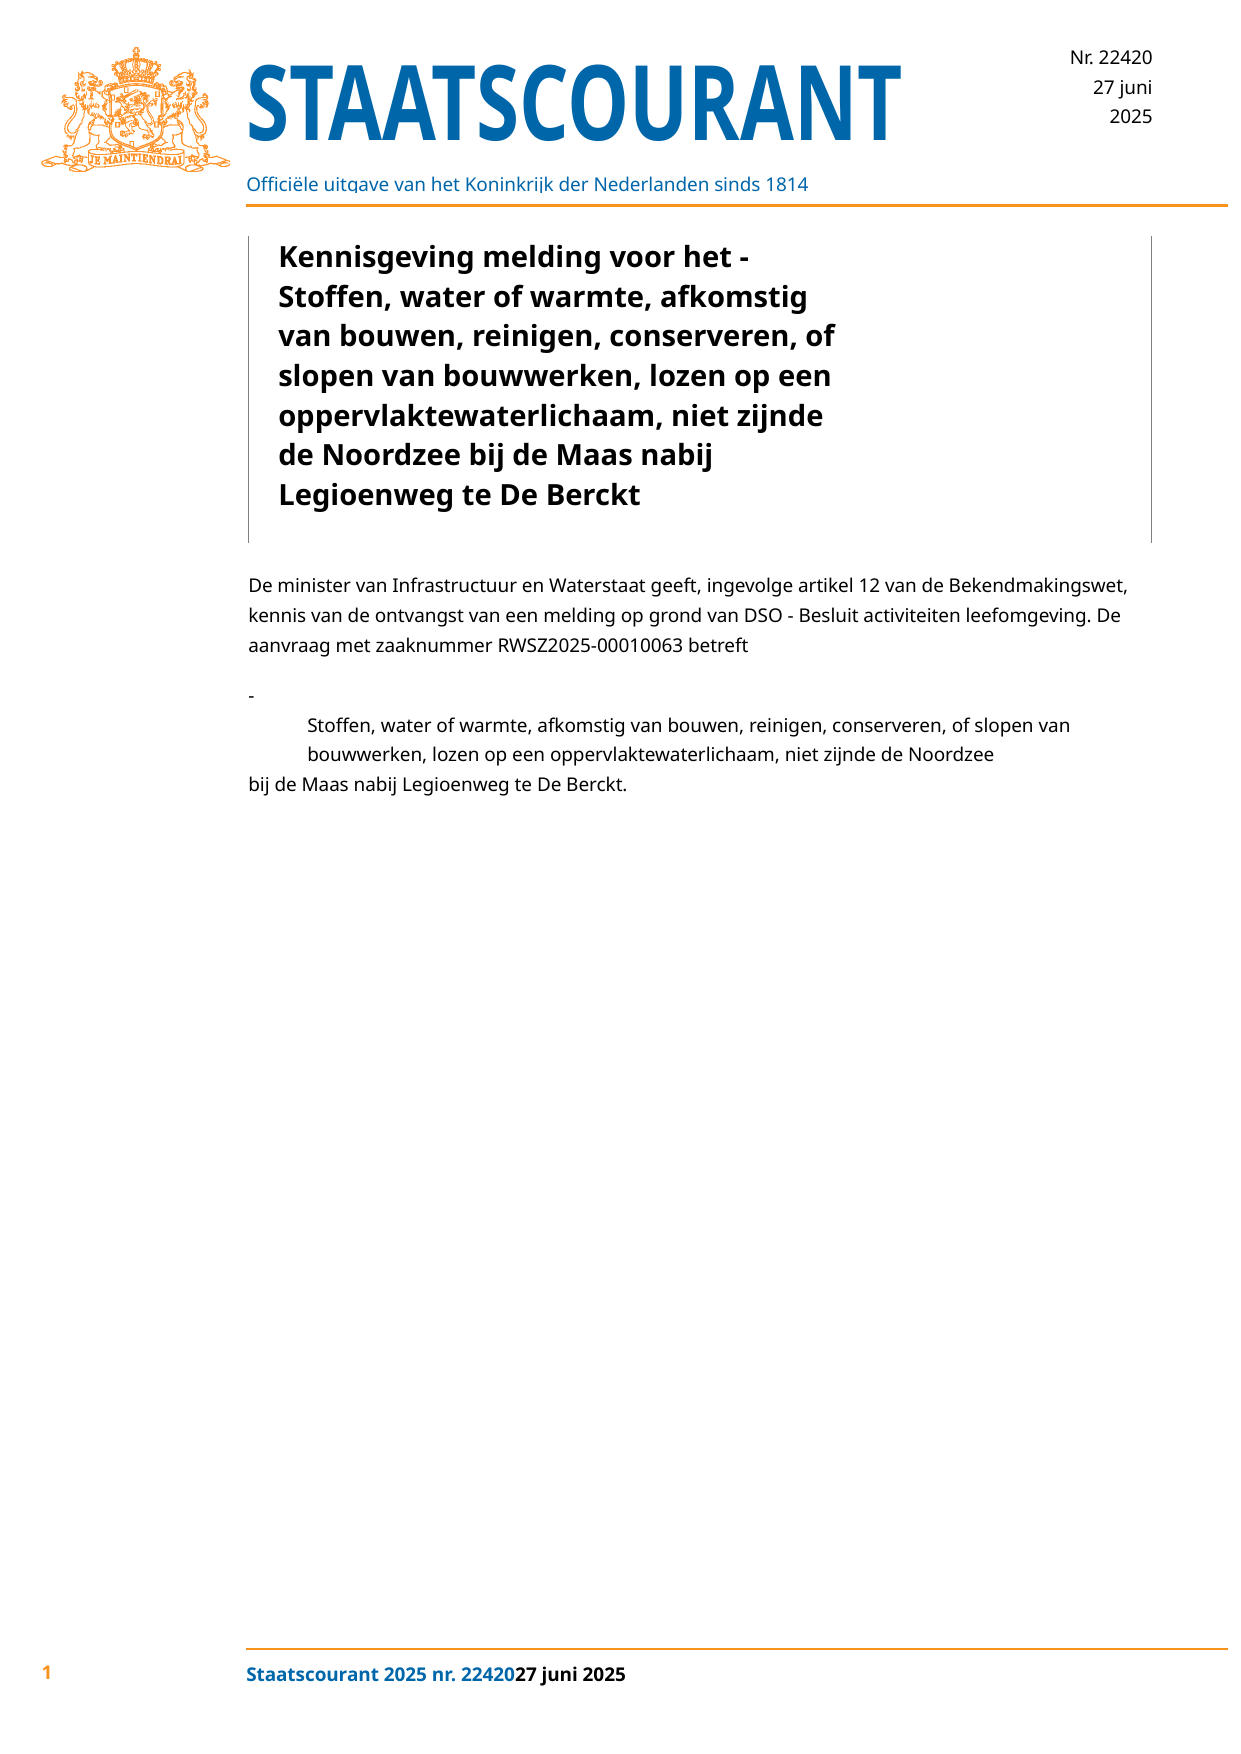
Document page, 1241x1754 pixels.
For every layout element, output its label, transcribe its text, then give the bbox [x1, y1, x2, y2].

list Stoffen, water of warmte, afkomstig van bouwen, reinigen, conserveren, of slopen van bouwwerken, lozen op een oppervlaktewaterlichaam, niet zijnde de Noordzee [248, 712, 1152, 767]
text bij de Maas nabij Legioenweg te De Berckt. [248, 771, 1152, 797]
table_header [850, 236, 912, 413]
table_header [1090, 236, 1151, 413]
picture [41, 47, 231, 172]
table_header Kennisgeving melding voor het -Stoffen, water of warmte, afkomstig van bouwen, reinigen, conserveren, of slopen van bouwwerken, lozen op een oppervlaktewaterlichaam, niet zijnde de Noordzee bij de Maas nabij Legioenweg te De Berckt [249, 236, 850, 543]
text De minister van Infrastructuur en Waterstaat geeft, ingevolge artikel 12 van de Bekendmakingswet, kennis van de ontvangst van een melding op grond van DSO - Besluit activiteiten leefomgeving. De aanvraag met zaaknummer RWSZ2025-00010063 betreft [248, 573, 1152, 658]
table_header [850, 414, 1151, 543]
picture [912, 236, 1090, 414]
